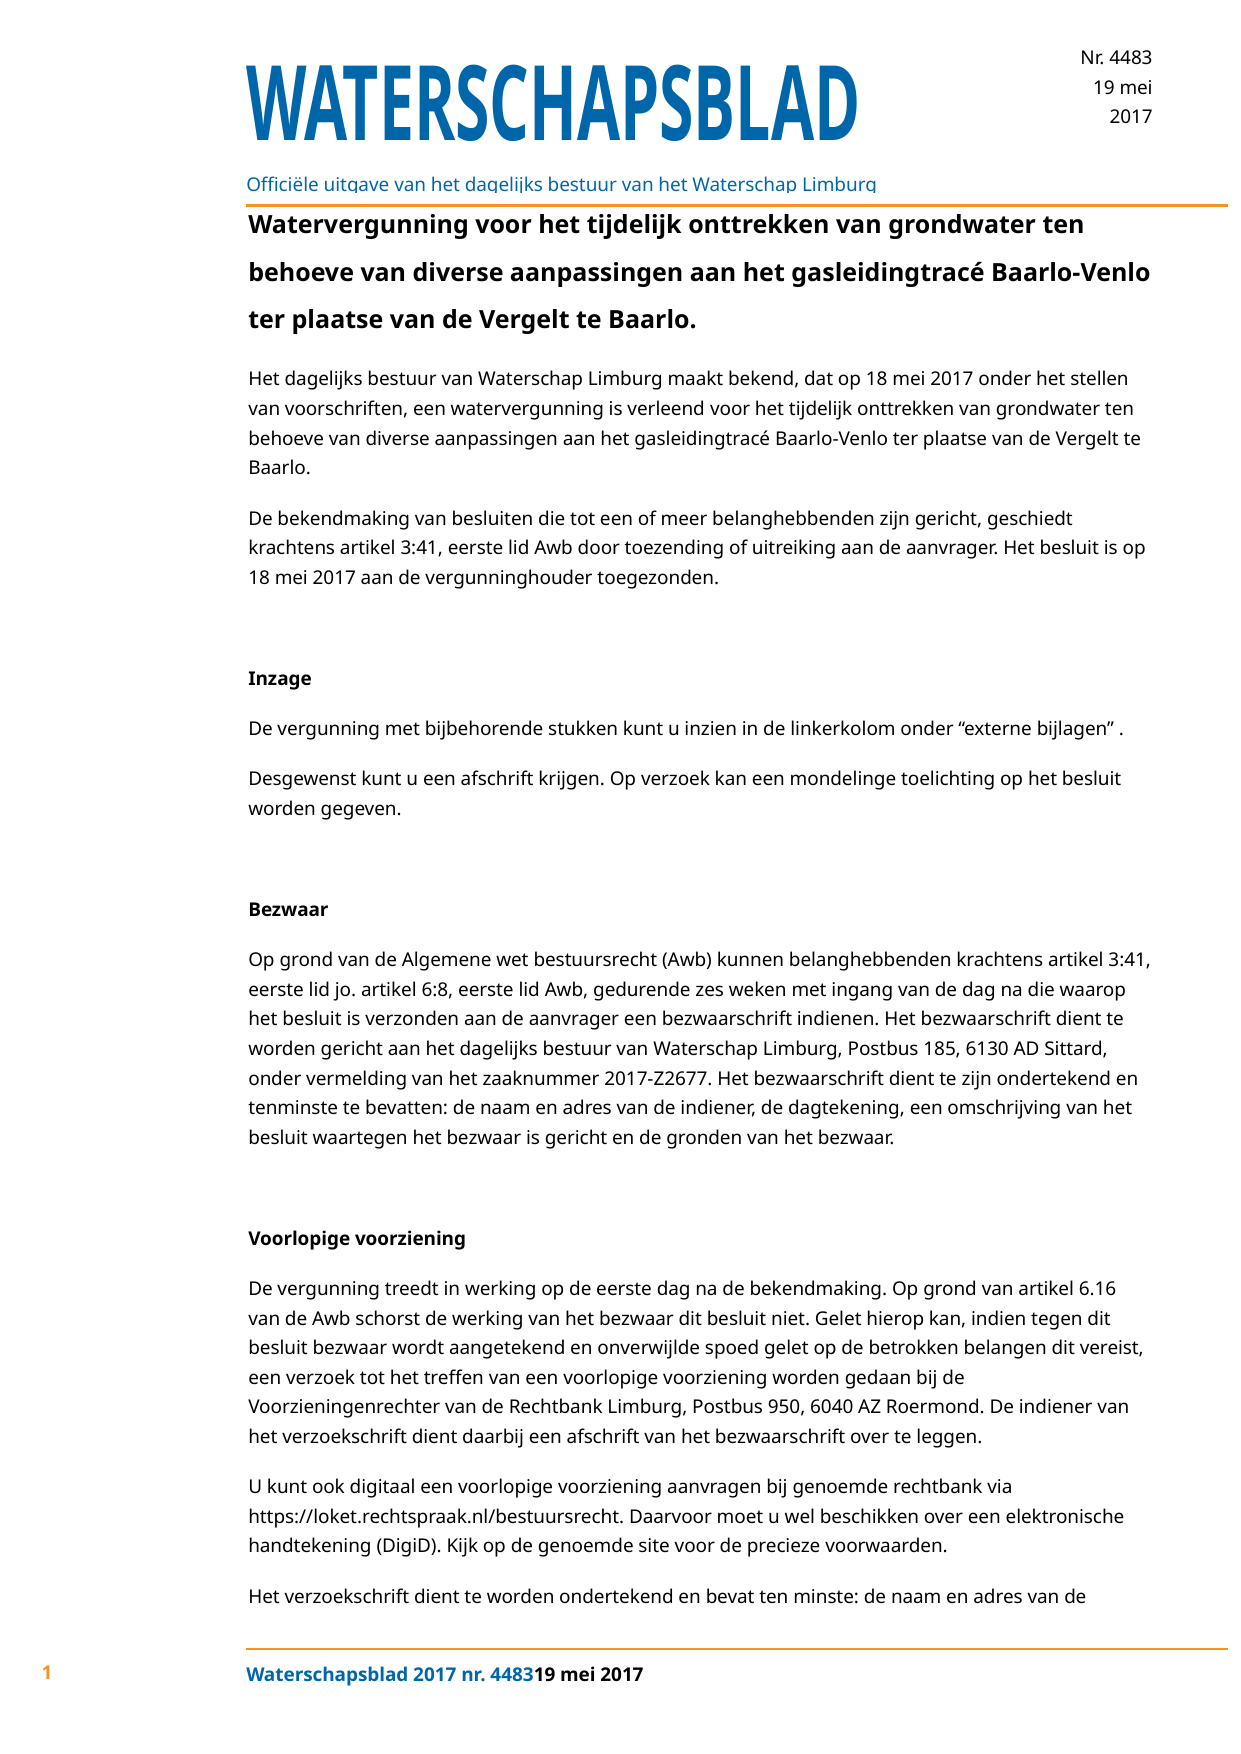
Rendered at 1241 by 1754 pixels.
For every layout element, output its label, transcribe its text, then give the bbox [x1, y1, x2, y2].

picture [41, 47, 231, 172]
text Het dagelijks bestuur van Waterschap Limburg maakt bekend, dat op 18 mei 2017 onder het stellen van voorschriften, een watervergunning is verleend voor het tijdelijk onttrekken van grondwater ten behoeve van diverse aanpassingen aan het gasleidingtracé Baarlo-Venlo ter plaatse van de Vergelt te Baarlo. [248, 366, 1152, 480]
text U kunt ook digitaal een voorlopige voorziening aanvragen bij genoemde rechtbank via https://loket.rechtspraak.nl/bestuursrecht. Daarvoor moet u wel beschikken over een elektronische handtekening (DigiD). Kijk op de genoemde site voor de precieze voorwaarden. [248, 1473, 1152, 1558]
text Watervergunning voor het tijdelijk onttrekken van grondwater ten behoeve van diverse aanpassingen aan het gasleidingtracé Baarlo-Venlo ter plaatse van de Vergelt te Baarlo. [248, 207, 1152, 336]
text Op grond van de Algemene wet bestuursrecht (Awb) kunnen belanghebbenden krachtens artikel 3:41, eerste lid jo. artikel 6:8, eerste lid Awb, gedurende zes weken met ingang van de dag na die waarop het besluit is verzonden aan de aanvrager een bezwaarschrift indienen. Het bezwaarschrift dient te worden gericht aan het dagelijks bestuur van Waterschap Limburg, Postbus 185, 6130 AD Sittard, onder vermelding van het zaaknummer 2017-Z2677. Het bezwaarschrift dient te zijn ondertekend en tenminste te bevatten: de naam en adres van de indiener, de dagtekening, een omschrijving van het besluit waartegen het bezwaar is gericht en de gronden van het bezwaar. [248, 946, 1152, 1149]
text De bekendmaking van besluiten die tot een of meer belanghebbenden zijn gericht, geschiedt krachtens artikel 3:41, eerste lid Awb door toezending of uitreiking aan de aanvrager. Het besluit is op 18 mei 2017 aan de vergunninghouder toegezonden. [248, 505, 1152, 589]
text Bezwaar [248, 896, 1152, 922]
text Desgewenst kunt u een afschrift krijgen. Op verzoek kan een mondelinge toelichting op het besluit worden gegeven. [248, 766, 1152, 821]
text Inzage [248, 665, 1152, 690]
text De vergunning treedt in werking op de eerste dag na de bekendmaking. Op grond van artikel 6.16 van de Awb schorst de werking van het bezwaar dit besluit niet. Gelet hierop kan, indien tegen dit besluit bezwaar wordt aangetekend en onverwijlde spoed gelet op de betrokken belangen dit vereist, een verzoek tot het treffen van een voorlopige voorziening worden gedaan bij de Voorzieningenrechter van de Rechtbank Limburg, Postbus 950, 6040 AZ Roermond. De indiener van het verzoekschrift dient daarbij een afschrift van het bezwaarschrift over te leggen. [248, 1275, 1152, 1449]
text Voorlopige voorziening [248, 1225, 1152, 1250]
text De vergunning met bijbehorende stukken kunt u inzien in de linkerkolom onder “externe bijlagen” . [248, 715, 1152, 741]
text Het verzoekschrift dient te worden ondertekend en bevat ten minste: de naam en adres van de [248, 1583, 1152, 1609]
